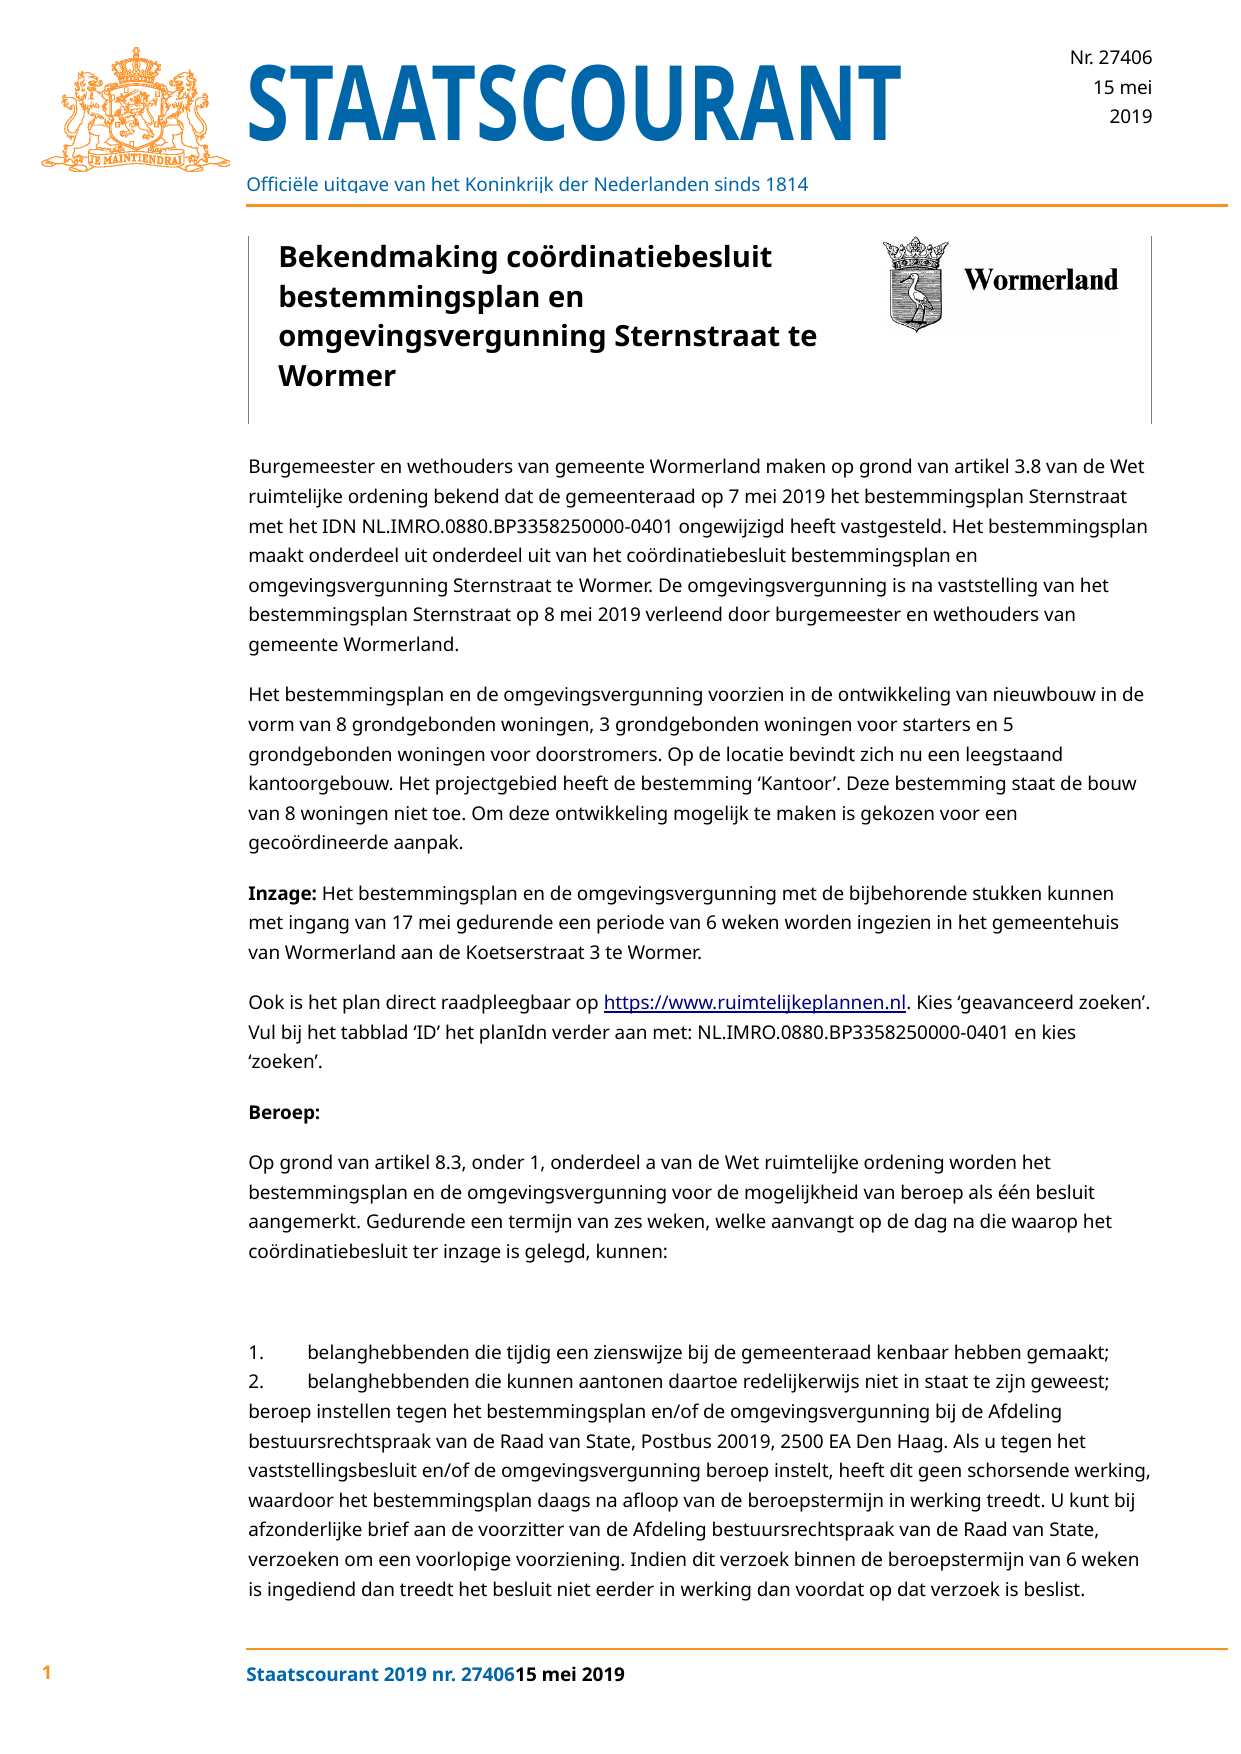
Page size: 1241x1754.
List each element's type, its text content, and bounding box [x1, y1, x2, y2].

list belanghebbenden die tijdig een zienswijze bij de gemeenteraad kenbaar hebben gemaakt; [248, 1339, 1152, 1365]
list belanghebbenden die kunnen aantonen daartoe redelijkerwijs niet in staat te zijn geweest; [248, 1369, 1152, 1394]
text beroep instellen tegen het bestemmingsplan en/of de omgevingsvergunning bij de Afdeling bestuursrechtspraak van de Raad van State, Postbus 20019, 2500 EA Den Haag. Als u tegen het vaststellingsbesluit en/of de omgevingsvergunning beroep instelt, heeft dit geen schorsende werking, waardoor het bestemmingsplan daags na afloop van de beroepstermijn in werking treedt. U kunt bij afzonderlijke brief aan de voorzitter van de Afdeling bestuursrechtspraak van de Raad van State, verzoeken om een voorlopige voorziening. Indien dit verzoek binnen de beroepstermijn van 6 weken is ingediend dan treedt het besluit niet eerder in werking dan voordat op dat verzoek is beslist. [248, 1398, 1152, 1601]
text Het bestemmingsplan en de omgevingsvergunning voorzien in de ontwikkeling van nieuwbouw in de vorm van 8 grondgebonden woningen, 3 grondgebonden woningen voor starters en 5 grondgebonden woningen voor doorstromers. Op de locatie bevindt zich nu een leegstaand kantoorgebouw. Het projectgebied heeft de bestemming ‘Kantoor’. Deze bestemming staat de bouw van 8 woningen niet toe. Om deze ontwikkeling mogelijk te maken is gekozen voor een gecoördineerde aanpak. [248, 682, 1152, 855]
text Inzage: Het bestemmingsplan en de omgevingsvergunning met de bijbehorende stukken kunnen met ingang van 17 mei gedurende een periode van 6 weken worden ingezien in het gemeentehuis van Wormerland aan de Koetserstraat 3 te Wormer. [248, 880, 1152, 965]
table_header [850, 236, 1151, 424]
text Burgemeester en wethouders van gemeente Wormerland maken op grond van artikel 3.8 van de Wet ruimtelijke ordening bekend dat de gemeenteraad op 7 mei 2019 het bestemmingsplan Sternstraat met het IDN NL.IMRO.0880.BP3358250000-0401 ongewijzigd heeft vastgesteld. Het bestemmingsplan maakt onderdeel uit onderdeel uit van het coördinatiebesluit bestemmingsplan en omgevingsvergunning Sternstraat te Wormer. De omgevingsvergunning is na vaststelling van het bestemmingsplan Sternstraat op 8 mei 2019 verleend door burgemeester en wethouders van gemeente Wormerland. [248, 454, 1152, 657]
picture [41, 47, 231, 172]
table_header Bekendmaking coördinatiebesluit bestemmingsplan en omgevingsvergunning Sternstraat te Wormer [249, 236, 850, 424]
text Op grond van artikel 8.3, onder 1, onderdeel a van de Wet ruimtelijke ordening worden het bestemmingsplan en de omgevingsvergunning voor de mogelijkheid van beroep als één besluit aangemerkt. Gedurende een termijn van zes weken, welke aanvangt op de dag na die waarop het coördinatiebesluit ter inzage is gelegd, kunnen: [248, 1149, 1152, 1264]
picture [882, 236, 1119, 334]
text Ook is het plan direct raadpleegbaar op https://www.ruimtelijkeplannen.nl. Kies ‘geavanceerd zoeken’. Vul bij het tabblad ‘ID’ het planIdn verder aan met: NL.IMRO.0880.BP3358250000-0401 en kies ‘zoeken’. [248, 989, 1152, 1074]
text Beroep: [248, 1099, 1152, 1125]
